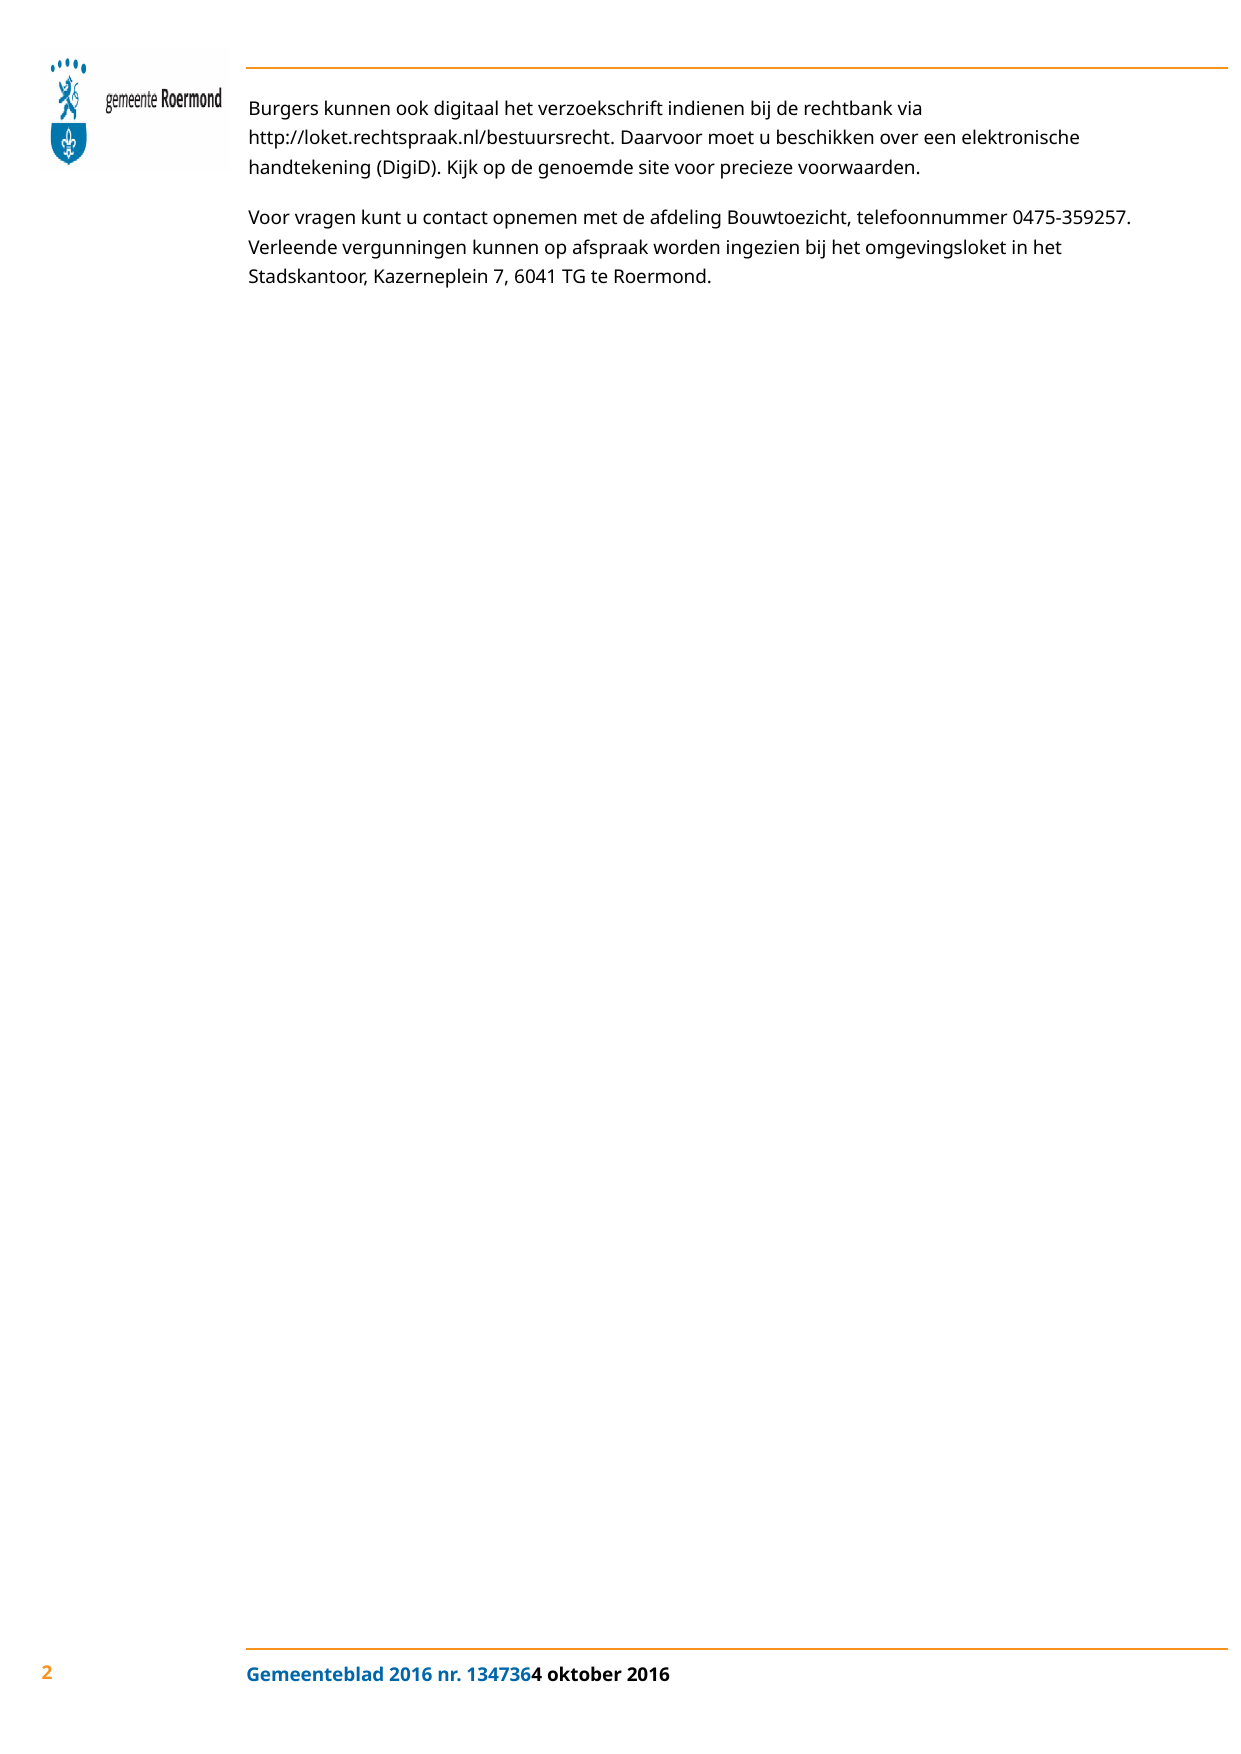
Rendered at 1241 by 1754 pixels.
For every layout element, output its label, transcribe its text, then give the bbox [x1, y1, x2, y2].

text Burgers kunnen ook digitaal het verzoekschrift indienen bij de rechtbank via http://loket.rechtspraak.nl/bestuursrecht. Daarvoor moet u beschikken over een elektronische handtekening (DigiD). Kijk op de genoemde site voor precieze voorwaarden. [248, 95, 1152, 180]
picture [41, 47, 231, 172]
text Voor vragen kunt u contact opnemen met de afdeling Bouwtoezicht, telefoonnummer 0475-359257. Verleende vergunningen kunnen op afspraak worden ingezien bij het omgevingsloket in het Stadskantoor, Kazerneplein 7, 6041 TG te Roermond. [248, 204, 1152, 289]
